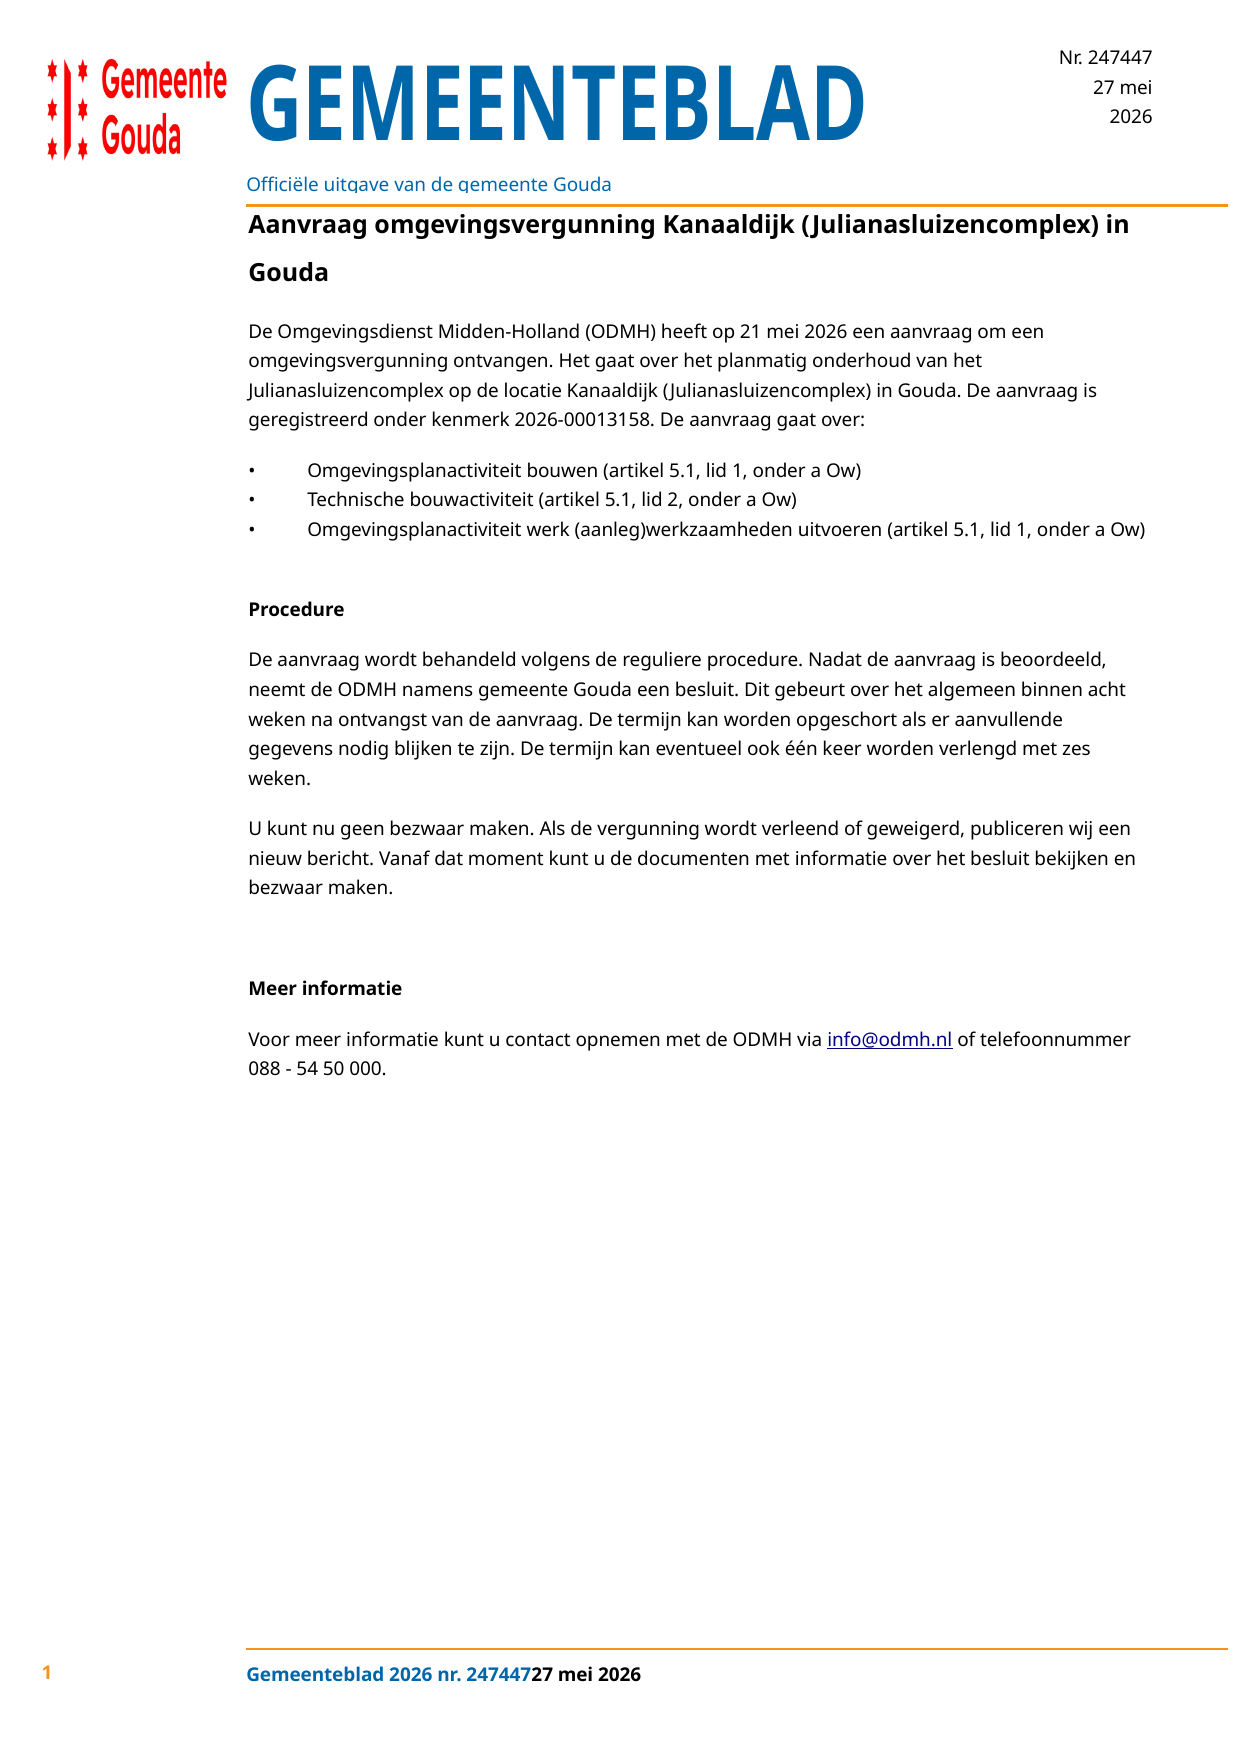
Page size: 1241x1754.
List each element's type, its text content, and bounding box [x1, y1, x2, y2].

text De Omgevingsdienst Midden-Holland (ODMH) heeft op 21 mei 2026 een aanvraag om een omgevingsvergunning ontvangen. Het gaat over het planmatig onderhoud van het Julianasluizencomplex op de locatie Kanaaldijk (Julianasluizencomplex) in Gouda. De aanvraag is geregistreerd onder kenmerk 2026-00013158. De aanvraag gaat over: [248, 318, 1152, 432]
list Omgevingsplanactiviteit bouwen (artikel 5.1, lid 1, onder a Ow) [248, 457, 1152, 483]
text U kunt nu geen bezwaar maken. Als de vergunning wordt verleend of geweigerd, publiceren wij een nieuw bericht. Vanaf dat moment kunt u de documenten met informatie over het besluit bekijken en bezwaar maken. [248, 815, 1152, 900]
text Aanvraag omgevingsvergunning Kanaaldijk (Julianasluizencomplex) in Gouda [248, 207, 1152, 288]
text De aanvraag wordt behandeld volgens de reguliere procedure. Nadat de aanvraag is beoordeeld, neemt de ODMH namens gemeente Gouda een besluit. Dit gebeurt over het algemeen binnen acht weken na ontvangst van de aanvraag. De termijn kan worden opgeschort als er aanvullende gegevens nodig blijken te zijn. De termijn kan eventueel ook één keer worden verlengd met zes weken. [248, 647, 1152, 791]
text Meer informatie [248, 975, 1152, 1001]
list Omgevingsplanactiviteit werk (aanleg)werkzaamheden uitvoeren (artikel 5.1, lid 1, onder a Ow) [248, 516, 1152, 542]
list Technische bouwactiviteit (artikel 5.1, lid 2, onder a Ow) [248, 487, 1152, 512]
text Procedure [248, 596, 1152, 622]
text Voor meer informatie kunt u contact opnemen met de ODMH via info@odmh.nl of telefoonnummer 088 - 54 50 000. [248, 1026, 1152, 1081]
picture [41, 47, 231, 172]
